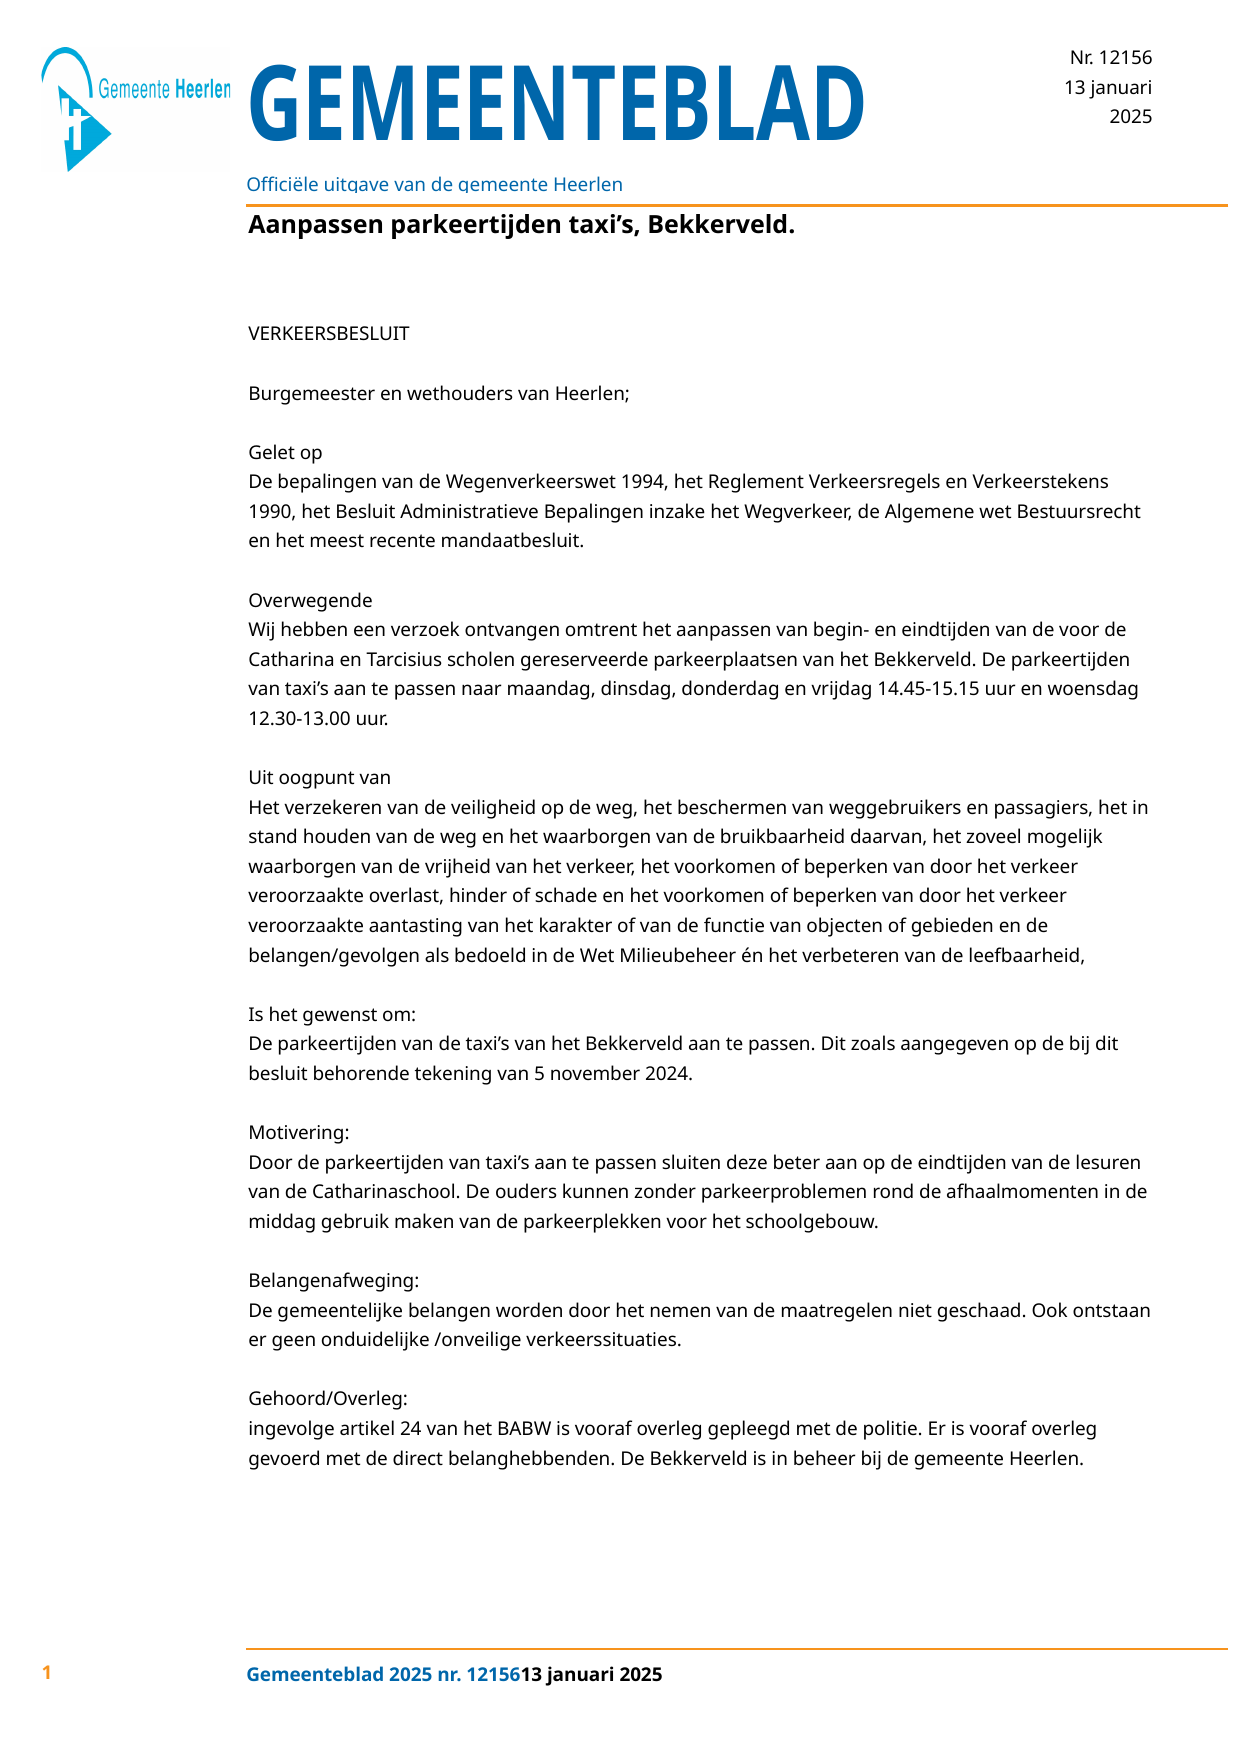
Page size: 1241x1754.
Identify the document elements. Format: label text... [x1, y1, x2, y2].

text Wij hebben een verzoek ontvangen omtrent het aanpassen van begin- en eindtijden van de voor de Catharina en Tarcisius scholen gereserveerde parkeerplaatsen van het Bekkerveld. De parkeertijden van taxi’s aan te passen naar maandag, dinsdag, donderdag en vrijdag 14.45-15.15 uur en woensdag 12.30-13.00 uur. [248, 616, 1152, 731]
text De gemeentelijke belangen worden door het nemen van de maatregelen niet geschaad. Ook ontstaan er geen onduidelijke /onveilige verkeerssituaties. [248, 1297, 1152, 1352]
text De bepalingen van de Wegenverkeerswet 1994, het Reglement Verkeersregels en Verkeerstekens 1990, het Besluit Administratieve Bepalingen inzake het Wegverkeer, de Algemene wet Bestuursrecht en het meest recente mandaatbesluit. [248, 468, 1152, 553]
text Door de parkeertijden van taxi’s aan te passen sluiten deze beter aan op de eindtijden van de lesuren van de Catharinaschool. De ouders kunnen zonder parkeerproblemen rond de afhaalmomenten in de middag gebruik maken van de parkeerplekken voor het schoolgebouw. [248, 1149, 1152, 1234]
text Overwegende [248, 587, 1152, 613]
text De parkeertijden van de taxi’s van het Bekkerveld aan te passen. Dit zoals aangegeven op de bij dit besluit behorende tekening van 5 november 2024. [248, 1031, 1152, 1086]
text Het verzekeren van de veiligheid op de weg, het beschermen van weggebruikers en passagiers, het in stand houden van de weg en het waarborgen van de bruikbaarheid daarvan, het zoveel mogelijk waarborgen van de vrijheid van het verkeer, het voorkomen of beperken van door het verkeer veroorzaakte overlast, hinder of schade en het voorkomen of beperken van door het verkeer veroorzaakte aantasting van het karakter of van de functie van objecten of gebieden en de belangen/gevolgen als bedoeld in de Wet Milieubeheer én het verbeteren van de leefbaarheid, [248, 794, 1152, 968]
text Uit oogpunt van [248, 764, 1152, 790]
text Gelet op [248, 439, 1152, 465]
text Burgemeester en wethouders van Heerlen; [248, 380, 1152, 406]
picture [41, 47, 231, 172]
text Gehoord/Overleg: [248, 1386, 1152, 1411]
text VERKEERSBESLUIT [248, 321, 1152, 346]
text Belangenafweging: [248, 1267, 1152, 1293]
text Is het gewenst om: [248, 1001, 1152, 1027]
picture [41, 47, 59, 70]
text Aanpassen parkeertijden taxi’s, Bekkerveld. [248, 207, 1152, 241]
text ingevolge artikel 24 van het BABW is vooraf overleg gepleegd met de politie. Er is vooraf overleg gevoerd met de direct belanghebbenden. De Bekkerveld is in beheer bij de gemeente Heerlen. [248, 1415, 1152, 1471]
text Motivering: [248, 1119, 1152, 1145]
